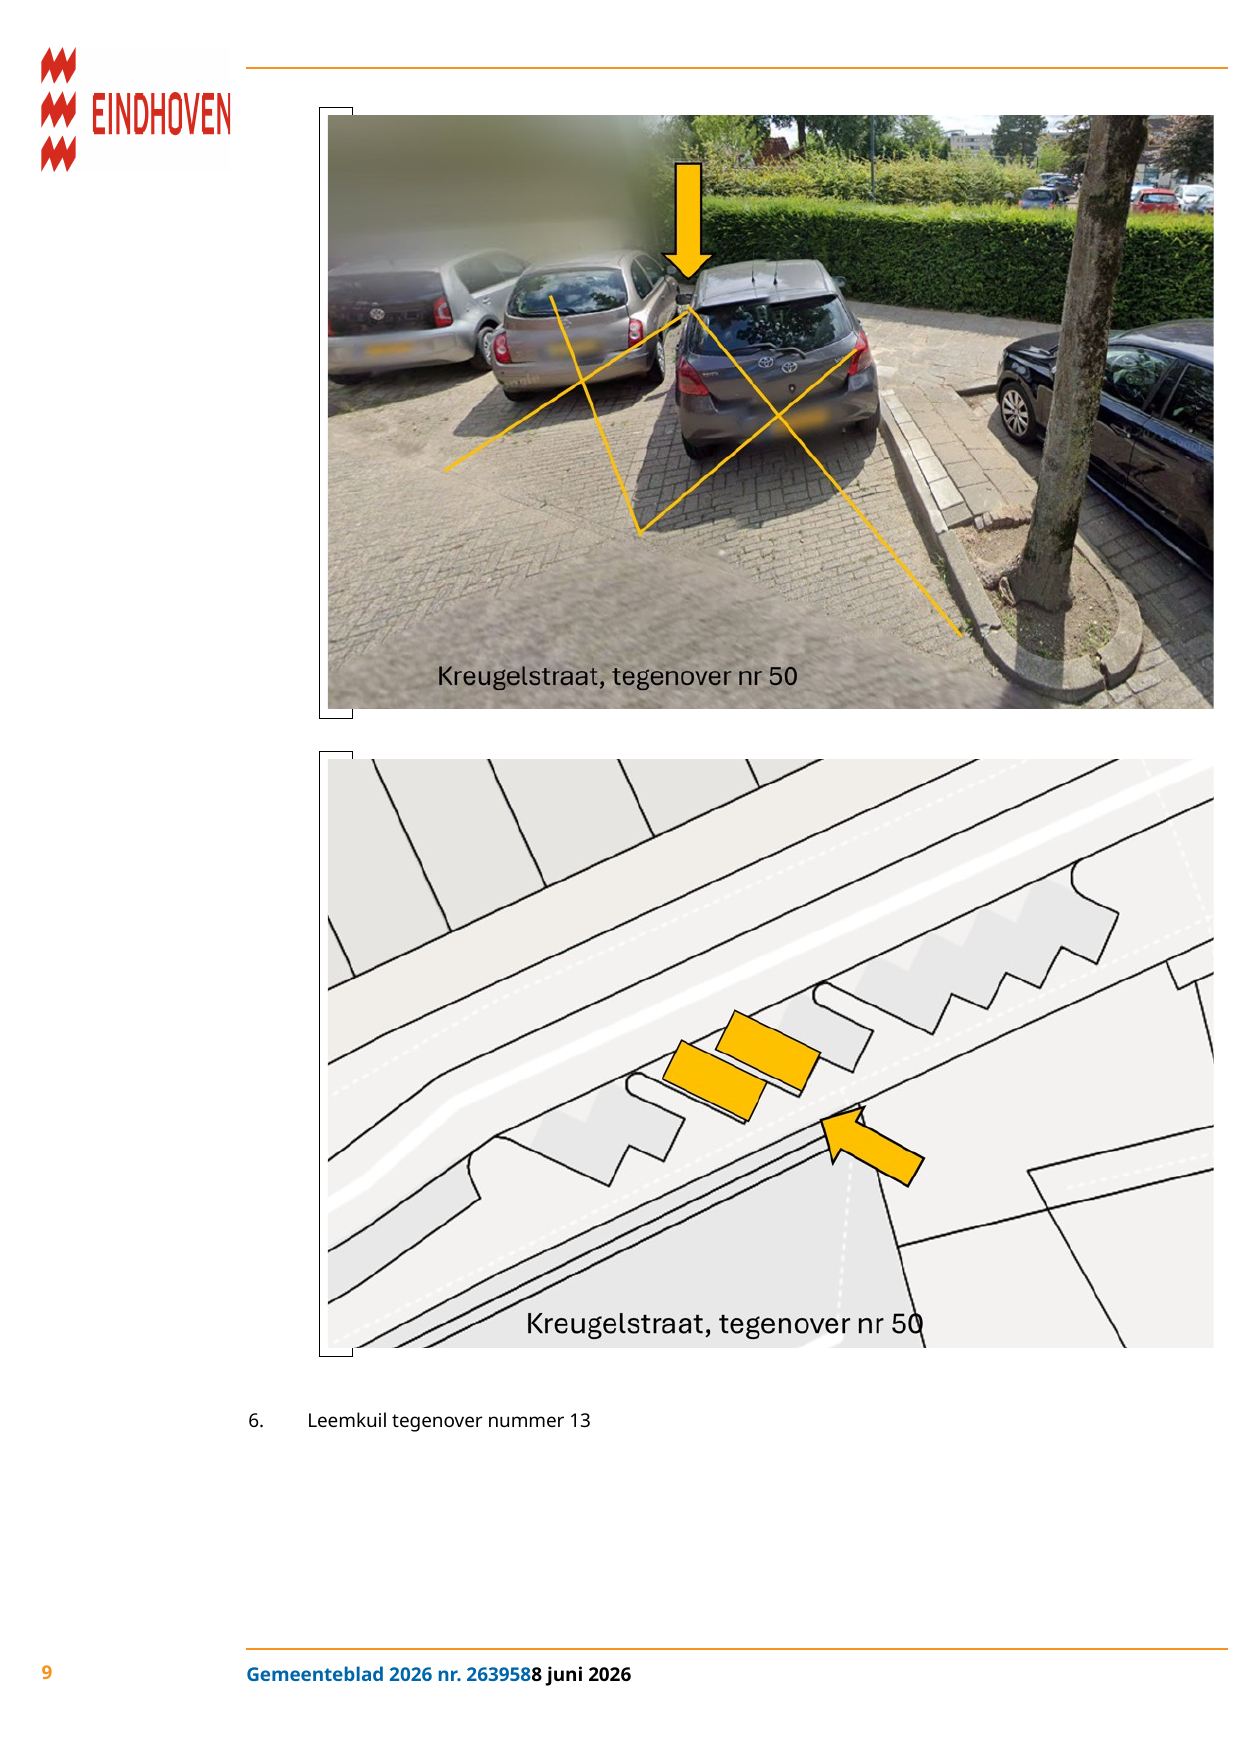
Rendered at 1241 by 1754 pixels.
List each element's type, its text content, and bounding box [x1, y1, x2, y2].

picture [327, 759, 1214, 1348]
picture [41, 47, 231, 172]
list Leemkuil tegenover nummer 13 [248, 1407, 1152, 1433]
picture [327, 115, 1214, 709]
